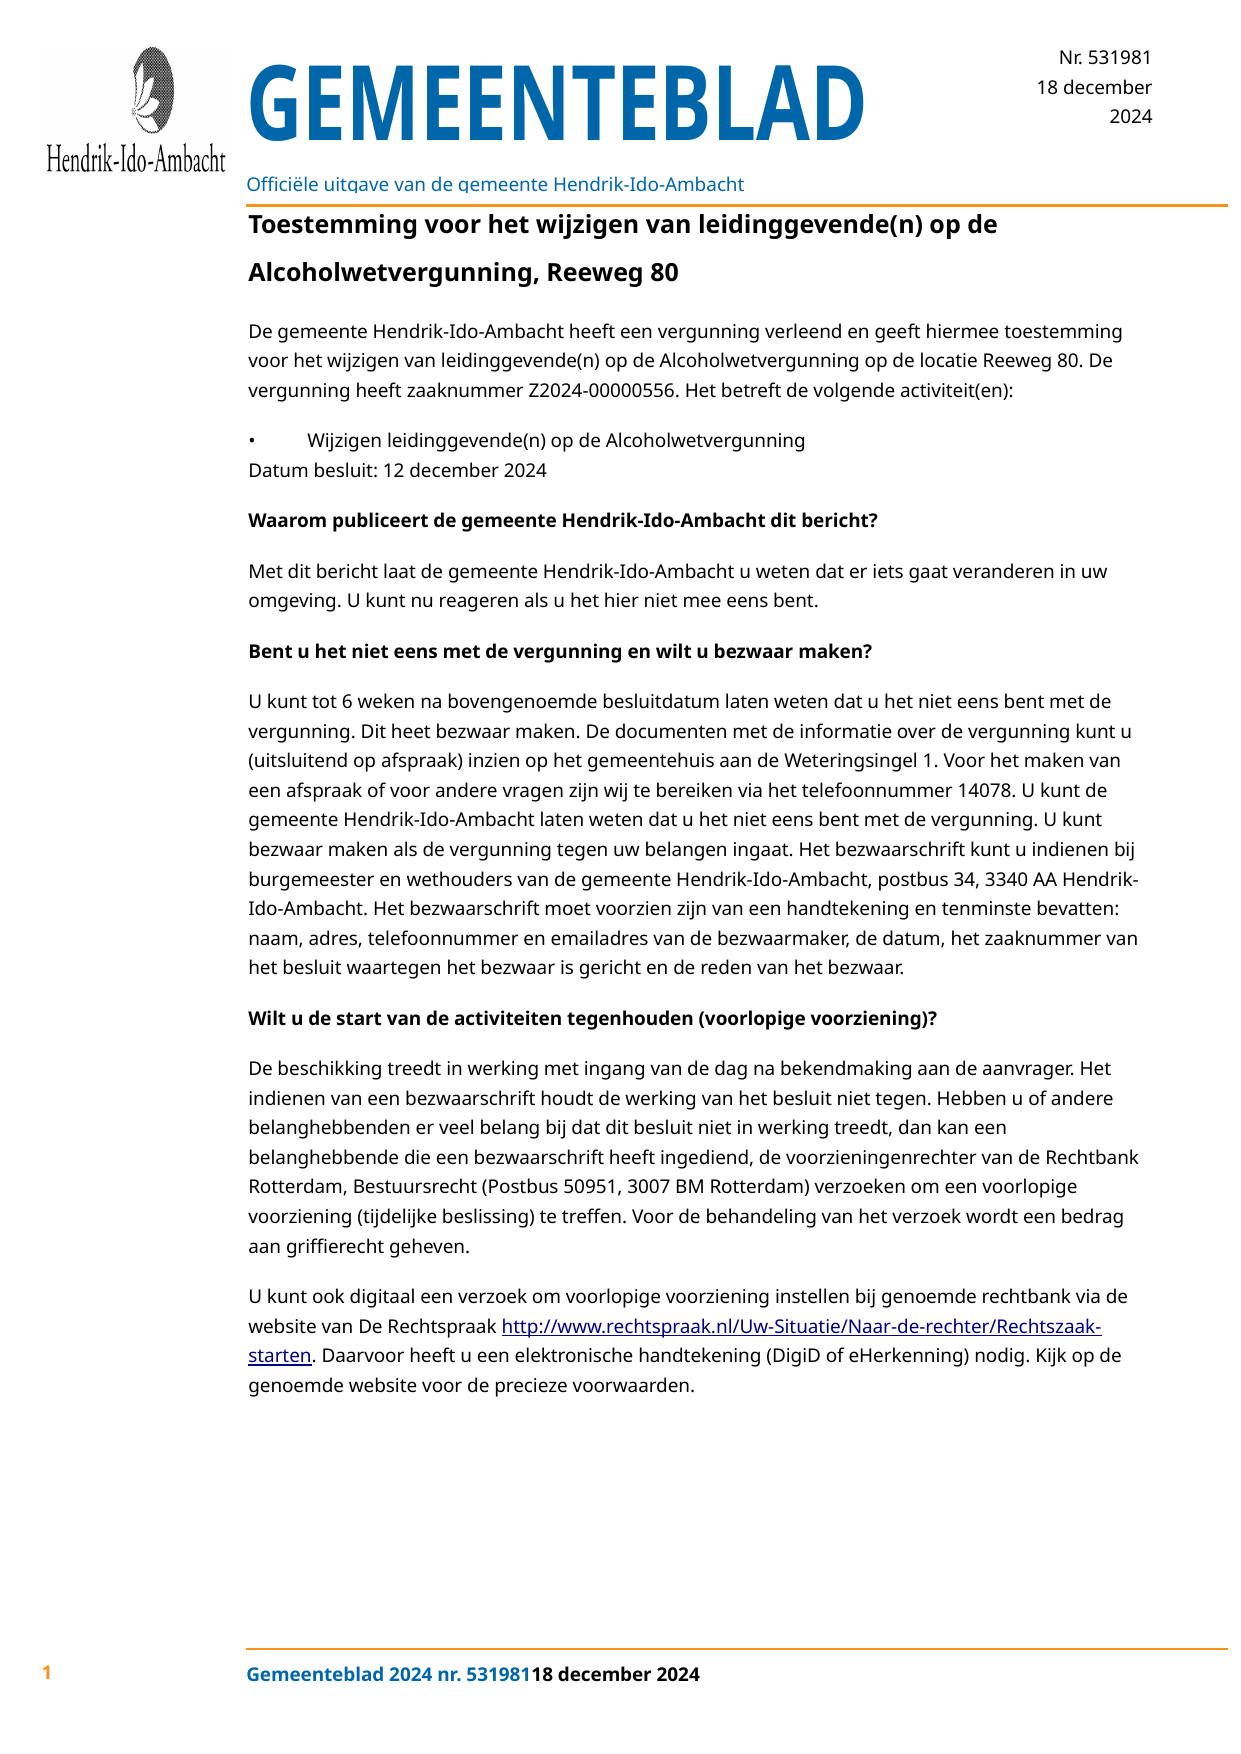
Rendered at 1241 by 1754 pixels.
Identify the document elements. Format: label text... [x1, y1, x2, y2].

list Wijzigen leidinggevende(n) op de Alcoholwetvergunning [248, 427, 1152, 453]
text U kunt tot 6 weken na bovengenoemde besluitdatum laten weten dat u het niet eens bent met de vergunning. Dit heet bezwaar maken. De documenten met de informatie over de vergunning kunt u (uitsluitend op afspraak) inzien op het gemeentehuis aan de Weteringsingel 1. Voor het maken van een afspraak of voor andere vragen zijn wij te bereiken via het telefoonnummer 14078. U kunt de gemeente Hendrik-Ido-Ambacht laten weten dat u het niet eens bent met de vergunning. U kunt bezwaar maken als de vergunning tegen uw belangen ingaat. Het bezwaarschrift kunt u indienen bij burgemeester en wethouders van de gemeente Hendrik-Ido-Ambacht, postbus 34, 3340 AA Hendrik-Ido-Ambacht. Het bezwaarschrift moet voorzien zijn van een handtekening en tenminste bevatten: naam, adres, telefoonnummer en emailadres van de bezwaarmaker, de datum, het zaaknummer van het besluit waartegen het bezwaar is gericht en de reden van het bezwaar. [248, 688, 1152, 980]
text De gemeente Hendrik-Ido-Ambacht heeft een vergunning verleend en geeft hiermee toestemming voor het wijzigen van leidinggevende(n) op de Alcoholwetvergunning op de locatie Reeweg 80. De vergunning heeft zaaknummer Z2024-00000556. Het betreft de volgende activiteit(en): [248, 318, 1152, 403]
text Waarom publiceert de gemeente Hendrik-Ido-Ambacht dit bericht? [248, 507, 1152, 533]
text Datum besluit: 12 december 2024 [248, 457, 1152, 483]
text U kunt ook digitaal een verzoek om voorlopige voorziening instellen bij genoemde rechtbank via de website van De Rechtspraak http://www.rechtspraak.nl/Uw-Situatie/Naar-de-rechter/Rechtszaak-starten. Daarvoor heeft u een elektronische handtekening (DigiD of eHerkenning) nodig. Kijk op de genoemde website voor de precieze voorwaarden. [248, 1283, 1152, 1398]
text Wilt u de start van de activiteiten tegenhouden (voorlopige voorziening)? [248, 1005, 1152, 1031]
picture [41, 47, 231, 172]
text Toestemming voor het wijzigen van leidinggevende(n) op de Alcoholwetvergunning, Reeweg 80 [248, 207, 1152, 288]
text De beschikking treedt in werking met ingang van de dag na bekendmaking aan de aanvrager. Het indienen van een bezwaarschrift houdt de werking van het besluit niet tegen. Hebben u of andere belanghebbenden er veel belang bij dat dit besluit niet in werking treedt, dan kan een belanghebbende die een bezwaarschrift heeft ingediend, de voorzieningenrechter van de Rechtbank Rotterdam, Bestuursrecht (Postbus 50951, 3007 BM Rotterdam) verzoeken om een voorlopige voorziening (tijdelijke beslissing) te treffen. Voor de behandeling van het verzoek wordt een bedrag aan griffierecht geheven. [248, 1055, 1152, 1259]
text Bent u het niet eens met de vergunning en wilt u bezwaar maken? [248, 638, 1152, 664]
text Met dit bericht laat de gemeente Hendrik-Ido-Ambacht u weten dat er iets gaat veranderen in uw omgeving. U kunt nu reageren als u het hier niet mee eens bent. [248, 558, 1152, 613]
